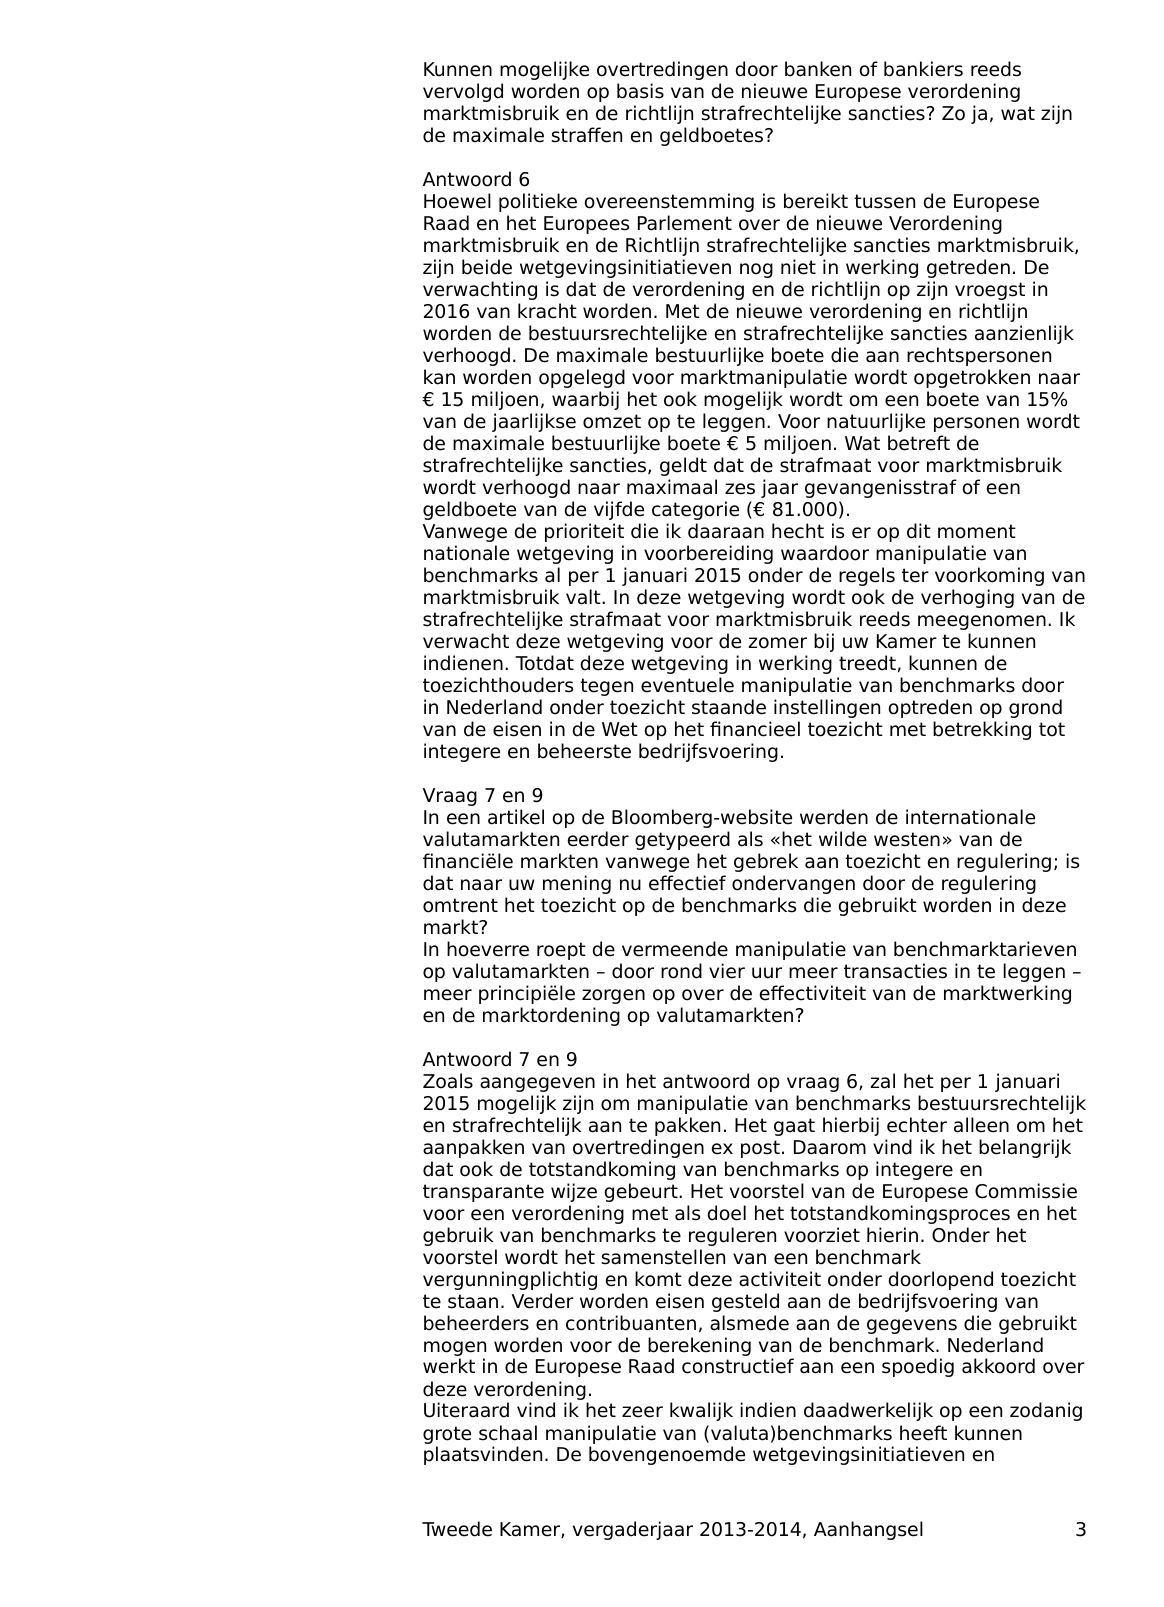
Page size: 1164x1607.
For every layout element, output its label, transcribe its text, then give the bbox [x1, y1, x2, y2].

text Hoewel politieke overeenstemming is bereikt tussen de Europese Raad en het Europees Parlement over de nieuwe Verordening marktmisbruik en de Richtlijn strafrechtelijke sancties marktmisbruik, zijn beide wetgevingsinitiatieven nog niet in werking getreden. De verwachting is dat de verordening en de richtlijn op zijn vroegst in 2016 van kracht worden. Met de nieuwe verordening en richtlijn worden de bestuursrechtelijke en strafrechtelijke sancties aanzienlijk verhoogd. De maximale bestuurlijke boete die aan rechtspersonen kan worden opgelegd voor marktmanipulatie wordt opgetrokken naar € 15 miljoen, waarbij het ook mogelijk wordt om een boete van 15% van de jaarlijkse omzet op te leggen. Voor natuurlijke personen wordt de maximale bestuurlijke boete € 5 miljoen. Wat betreft de strafrechtelijke sancties, geldt dat de strafmaat voor marktmisbruik wordt verhoogd naar maximaal zes jaar gevangenisstraf of een geldboete van de vijfde categorie (€ 81.000). [422, 191, 1087, 521]
text Zoals aangegeven in het antwoord op vraag 6, zal het per 1 januari 2015 mogelijk zijn om manipulatie van benchmarks bestuursrechtelijk en strafrechtelijk aan te pakken. Het gaat hierbij echter alleen om het aanpakken van overtredingen ex post. Daarom vind ik het belangrijk dat ook de totstandkoming van benchmarks op integere en transparante wijze gebeurt. Het voorstel van de Europese Commissie voor een verordening met als doel het totstandkomingsproces en het gebruik van benchmarks te reguleren voorziet hierin. Onder het voorstel wordt het samenstellen van een benchmark vergunningplichtig en komt deze activiteit onder doorlopend toezicht te staan. Verder worden eisen gesteld aan de bedrijfsvoering van beheerders en contribuanten, alsmede aan de gegevens die gebruikt mogen worden voor de berekening van de benchmark. Nederland werkt in de Europese Raad constructief aan een spoedig akkoord over deze verordening. [422, 1071, 1087, 1400]
text Antwoord 6 [422, 169, 1087, 191]
text Antwoord 7 en 9 [422, 1049, 1087, 1071]
text Kunnen mogelijke overtredingen door banken of bankiers reeds vervolgd worden op basis van de nieuwe Europese verordening marktmisbruik en de richtlijn strafrechtelijke sancties? Zo ja, wat zijn de maximale straffen en geldboetes? [422, 59, 1087, 147]
text Vraag 7 en 9 [422, 785, 1087, 807]
text Uiteraard vind ik het zeer kwalijk indien daadwerkelijk op een zodanig grote schaal manipulatie van (valuta)benchmarks heeft kunnen plaatsvinden. De bovengenoemde wetgevingsinitiatieven en [422, 1400, 1087, 1466]
text In hoeverre roept de vermeende manipulatie van benchmarktarieven op valutamarkten – door rond vier uur meer transacties in te leggen – meer principiële zorgen op over de effectiviteit van de marktwerking en de marktordening op valutamarkten? [422, 939, 1087, 1027]
text In een artikel op de Bloomberg-website werden de internationale valutamarkten eerder getypeerd als «het wilde westen» van de financiële markten vanwege het gebrek aan toezicht en regulering; is dat naar uw mening nu effectief ondervangen door de regulering omtrent het toezicht op de benchmarks die gebruikt worden in deze markt? [422, 807, 1087, 939]
text Vanwege de prioriteit die ik daaraan hecht is er op dit moment nationale wetgeving in voorbereiding waardoor manipulatie van benchmarks al per 1 januari 2015 onder de regels ter voorkoming van marktmisbruik valt. In deze wetgeving wordt ook de verhoging van de strafrechtelijke strafmaat voor marktmisbruik reeds meegenomen. Ik verwacht deze wetgeving voor de zomer bij uw Kamer te kunnen indienen. Totdat deze wetgeving in werking treedt, kunnen de toezichthouders tegen eventuele manipulatie van benchmarks door in Nederland onder toezicht staande instellingen optreden op grond van de eisen in de Wet op het financieel toezicht met betrekking tot integere en beheerste bedrijfsvoering. [422, 521, 1087, 763]
